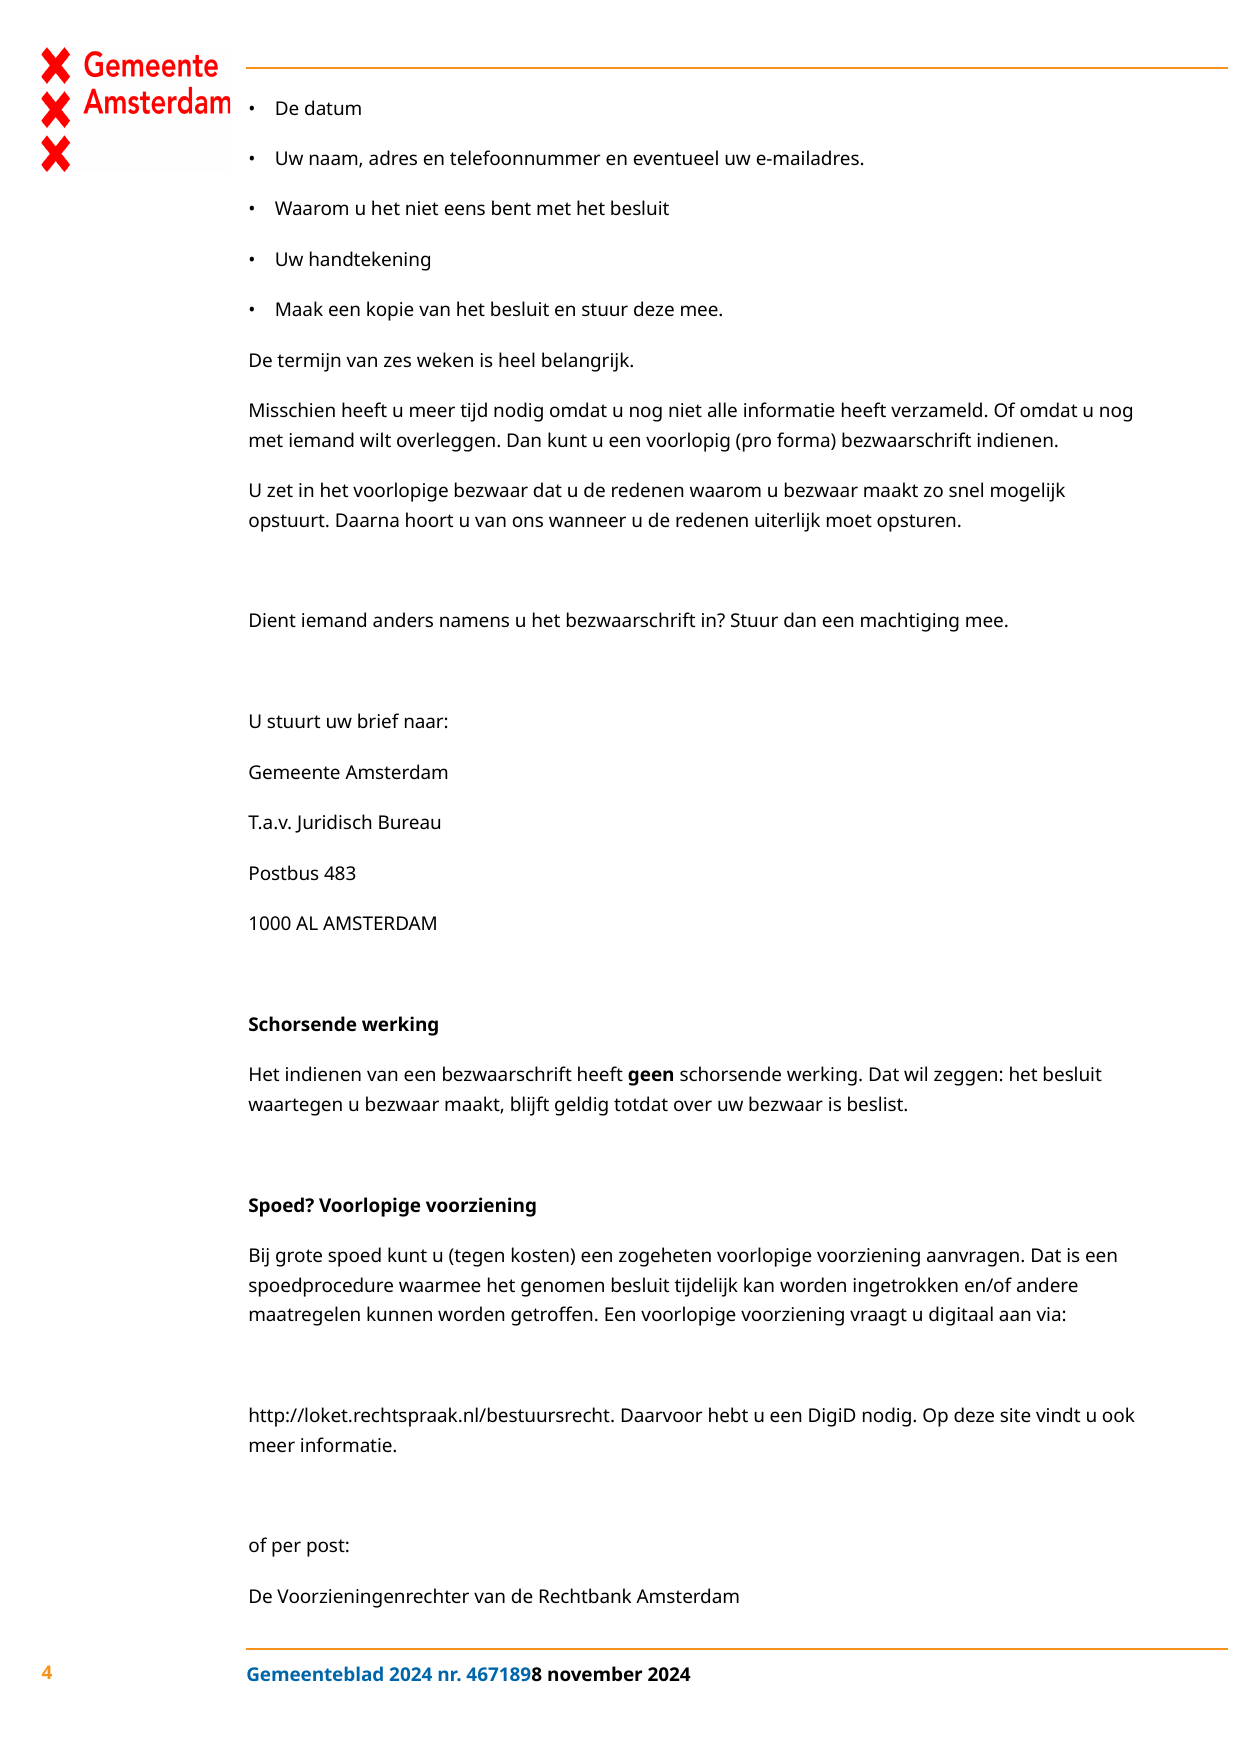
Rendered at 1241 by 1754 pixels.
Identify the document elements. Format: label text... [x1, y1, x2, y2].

text De Voorzieningenrechter van de Rechtbank Amsterdam [248, 1583, 1152, 1609]
text U stuurt uw brief naar: [248, 708, 1152, 734]
text Misschien heeft u meer tijd nodig omdat u nog niet alle informatie heeft verzameld. Of omdat u nog met iemand wilt overleggen. Dan kunt u een voorlopig (pro forma) bezwaarschrift indienen. [248, 397, 1152, 453]
text • Uw handtekening [248, 246, 1152, 272]
text • De datum [248, 95, 1152, 121]
text Bij grote spoed kunt u (tegen kosten) een zogeheten voorlopige voorziening aanvragen. Dat is een spoedprocedure waarmee het genomen besluit tijdelijk kan worden ingetrokken en/of andere maatregelen kunnen worden getroffen. Een voorlopige voorziening vraagt u digitaal aan via: [248, 1242, 1152, 1327]
text Schorsende werking [248, 1011, 1152, 1037]
text • Waarom u het niet eens bent met het besluit [248, 196, 1152, 221]
text 1000 AL AMSTERDAM [248, 910, 1152, 936]
text U zet in het voorlopige bezwaar dat u de redenen waarom u bezwaar maakt zo snel mogelijk opstuurt. Daarna hoort u van ons wanneer u de redenen uiterlijk moet opsturen. [248, 477, 1152, 533]
text Gemeente Amsterdam [248, 759, 1152, 785]
text Dient iemand anders namens u het bezwaarschrift in? Stuur dan een machtiging mee. [248, 608, 1152, 633]
text T.a.v. Juridisch Bureau [248, 809, 1152, 835]
text • Uw naam, adres en telefoonnummer en eventueel uw e-mailadres. [248, 145, 1152, 171]
text Het indienen van een bezwaarschrift heeft geen schorsende werking. Dat wil zeggen: het besluit waartegen u bezwaar maakt, blijft geldig totdat over uw bezwaar is beslist. [248, 1061, 1152, 1117]
text Postbus 483 [248, 860, 1152, 886]
text http://loket.rechtspraak.nl/bestuursrecht. Daarvoor hebt u een DigiD nodig. Op deze site vindt u ook meer informatie. [248, 1402, 1152, 1458]
text of per post: [248, 1533, 1152, 1558]
text De termijn van zes weken is heel belangrijk. [248, 347, 1152, 373]
text • Maak een kopie van het besluit en stuur deze mee. [248, 296, 1152, 322]
text Spoed? Voorlopige voorziening [248, 1192, 1152, 1218]
picture [41, 47, 231, 172]
